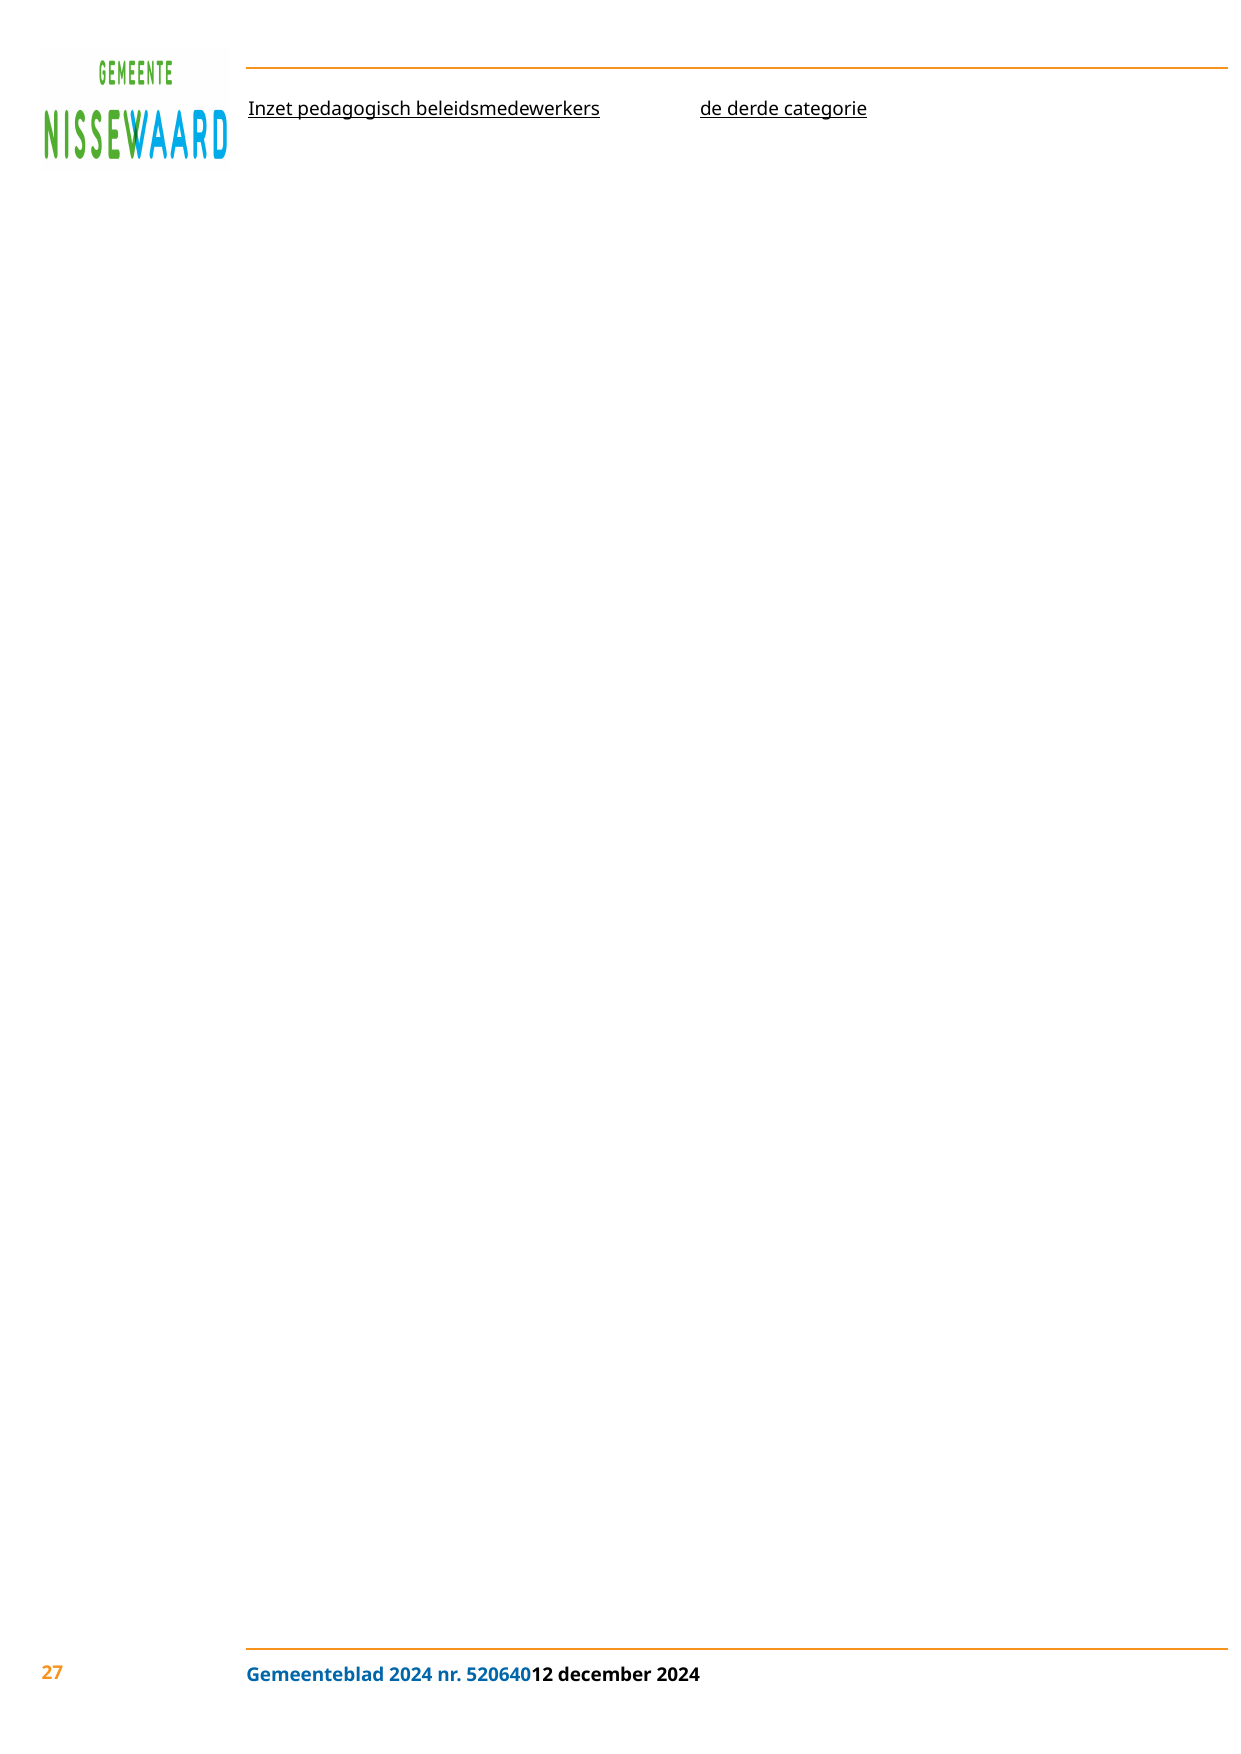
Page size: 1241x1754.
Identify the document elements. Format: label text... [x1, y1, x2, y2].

table_cell Inzet pedagogisch beleidsmedewerkers [248, 95, 700, 121]
table_cell de derde categorie [700, 95, 1152, 121]
picture [41, 47, 231, 172]
